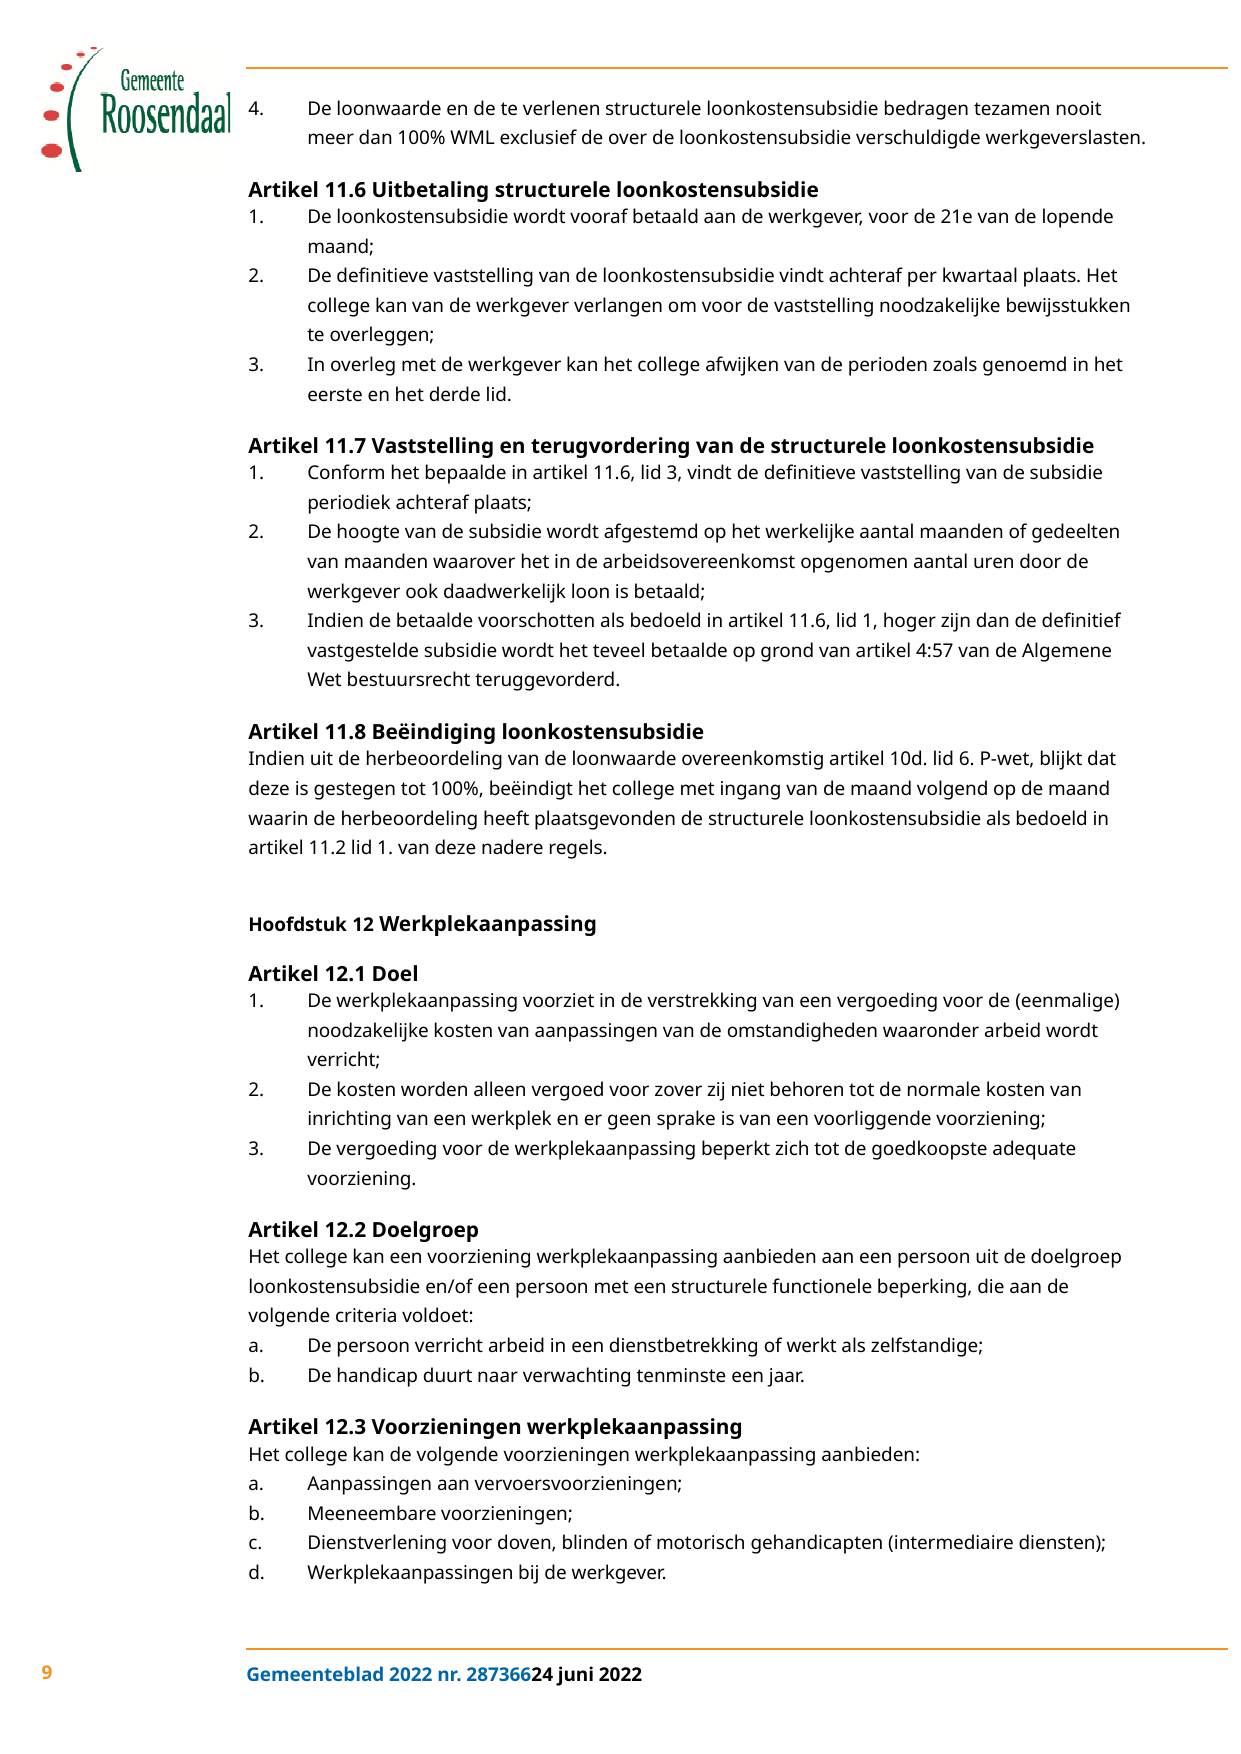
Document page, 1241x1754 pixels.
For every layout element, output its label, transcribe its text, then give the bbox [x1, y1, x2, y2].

text Artikel 11.7 Vaststelling en terugvordering van de structurele loonkostensubsidie [248, 431, 1152, 459]
text Artikel 12.1 Doel [248, 959, 1152, 987]
list De kosten worden alleen vergoed voor zover zij niet behoren tot de normale kosten van inrichting van een werkplek en er geen sprake is van een voorliggende voorziening; [248, 1076, 1152, 1131]
picture [41, 47, 231, 172]
list De persoon verricht arbeid in een dienstbetrekking of werkt als zelfstandige; [248, 1332, 1152, 1358]
list Indien de betaalde voorschotten als bedoeld in artikel 11.6, lid 1, hoger zijn dan de definitief vastgestelde subsidie wordt het teveel betaalde op grond van artikel 4:57 van de Algemene Wet bestuursrecht teruggevorderd. [248, 607, 1152, 692]
text Artikel 11.6 Uitbetaling structurele loonkostensubsidie [248, 175, 1152, 203]
list Conform het bepaalde in artikel 11.6, lid 3, vindt de definitieve vaststelling van de subsidie periodiek achteraf plaats; [248, 459, 1152, 515]
list De loonkostensubsidie wordt vooraf betaald aan de werkgever, voor de 21e van de lopende maand; [248, 203, 1152, 258]
list Meeneembare voorzieningen; [248, 1500, 1152, 1526]
text Artikel 12.2 Doelgroep [248, 1215, 1152, 1243]
list Aanpassingen aan vervoersvoorzieningen; [248, 1470, 1152, 1496]
text Indien uit de herbeoordeling van de loonwaarde overeenkomstig artikel 10d. lid 6. P-wet, blijkt dat deze is gestegen tot 100%, beëindigt het college met ingang van de maand volgend op de maand waarin de herbeoordeling heeft plaatsgevonden de structurele loonkostensubsidie als bedoeld in artikel 11.2 lid 1. van deze nadere regels. [248, 746, 1152, 860]
text Hoofdstuk 12 Werkplekaanpassing [248, 909, 1152, 938]
list Werkplekaanpassingen bij de werkgever. [248, 1559, 1152, 1585]
list De werkplekaanpassing voorziet in de verstrekking van een vergoeding voor de (eenmalige) noodzakelijke kosten van aanpassingen van de omstandigheden waaronder arbeid wordt verricht; [248, 987, 1152, 1072]
list In overleg met de werkgever kan het college afwijken van de perioden zoals genoemd in het eerste en het derde lid. [248, 351, 1152, 406]
list Dienstverlening voor doven, blinden of motorisch gehandicapten (intermediaire diensten); [248, 1529, 1152, 1555]
list De hoogte van de subsidie wordt afgestemd op het werkelijke aantal maanden of gedeelten van maanden waarover het in de arbeidsovereenkomst opgenomen aantal uren door de werkgever ook daadwerkelijk loon is betaald; [248, 519, 1152, 604]
text Artikel 12.3 Voorzieningen werkplekaanpassing [248, 1412, 1152, 1441]
list De vergoeding voor de werkplekaanpassing beperkt zich tot de goedkoopste adequate voorziening. [248, 1135, 1152, 1190]
list De definitieve vaststelling van de loonkostensubsidie vindt achteraf per kwartaal plaats. Het college kan van de werkgever verlangen om voor de vaststelling noodzakelijke bewijsstukken te overleggen; [248, 262, 1152, 347]
list De loonwaarde en de te verlenen structurele loonkostensubsidie bedragen tezamen nooit meer dan 100% WML exclusief de over de loonkostensubsidie verschuldigde werkgeverslasten. [248, 95, 1152, 150]
text Het college kan de volgende voorzieningen werkplekaanpassing aanbieden: [248, 1441, 1152, 1466]
list De handicap duurt naar verwachting tenminste een jaar. [248, 1362, 1152, 1388]
text Artikel 11.8 Beëindiging loonkostensubsidie [248, 717, 1152, 746]
text Het college kan een voorziening werkplekaanpassing aanbieden aan een persoon uit de doelgroep loonkostensubsidie en/of een persoon met een structurele functionele beperking, die aan de volgende criteria voldoet: [248, 1243, 1152, 1328]
